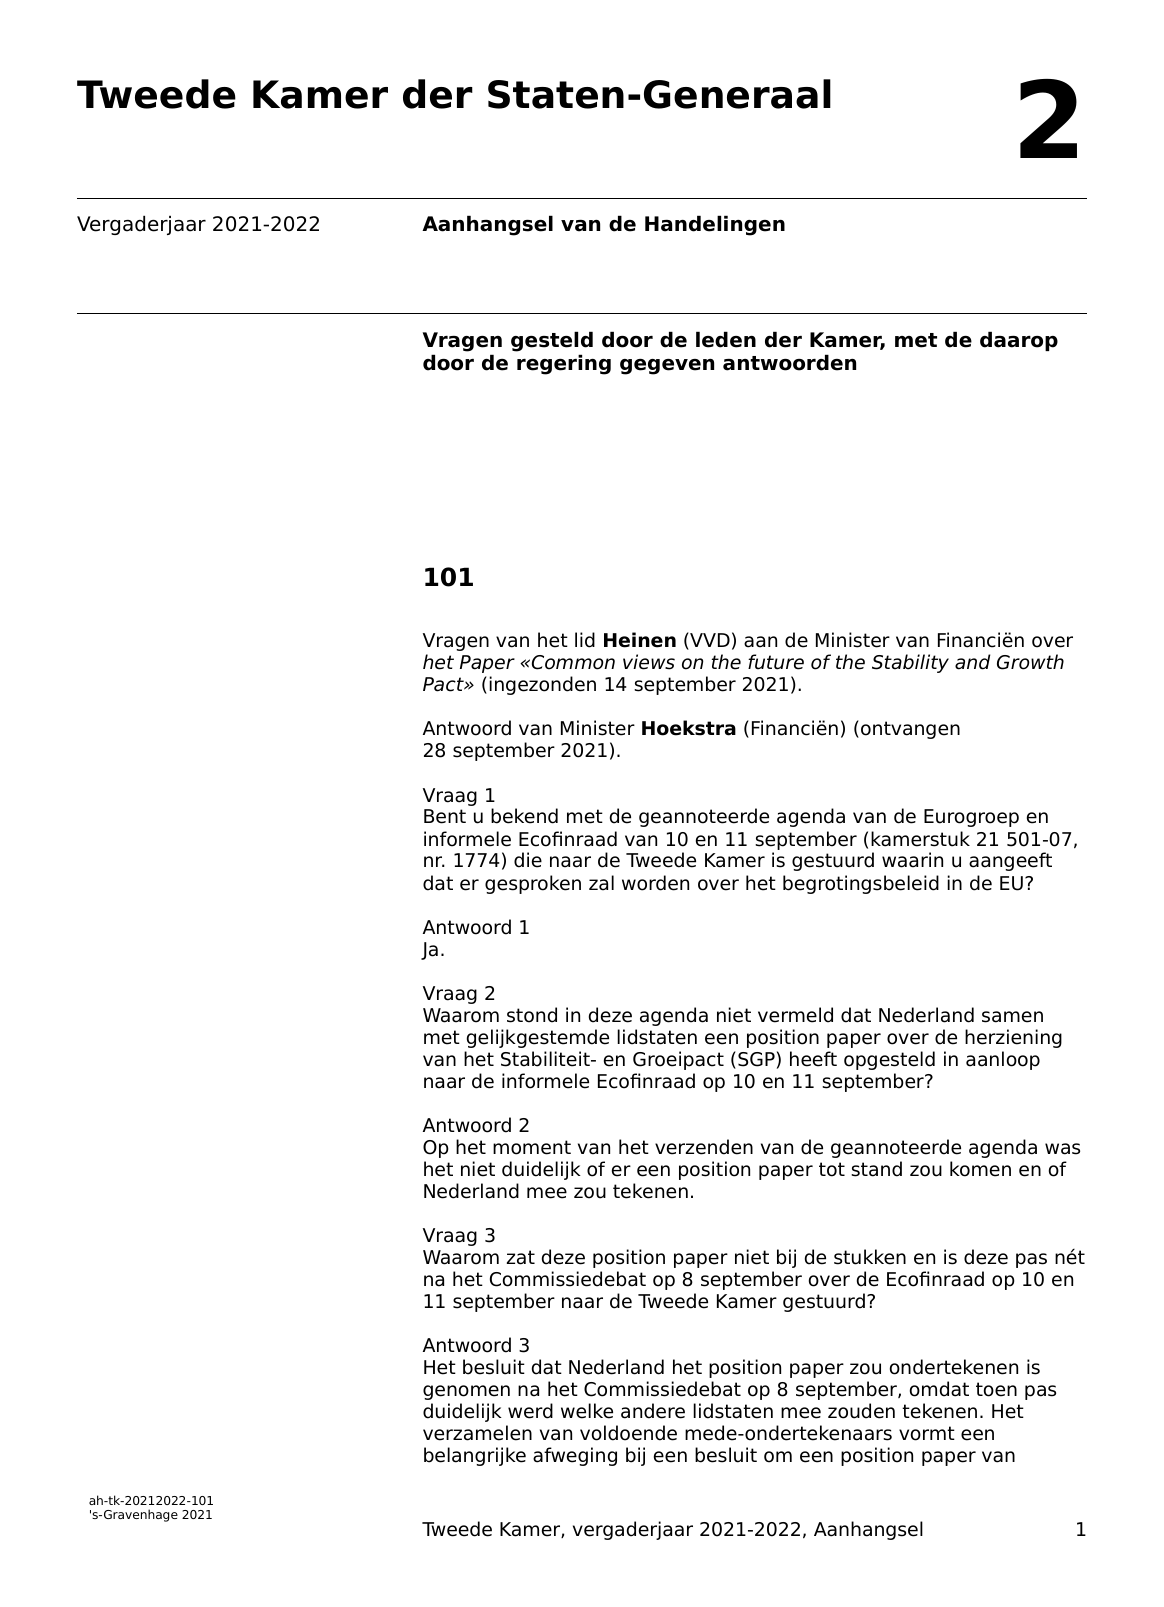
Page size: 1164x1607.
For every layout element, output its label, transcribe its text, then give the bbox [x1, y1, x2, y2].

text Antwoord van Minister Hoekstra (Financiën) (ontvangen 28 september 2021). [422, 718, 1087, 762]
text Waarom zat deze position paper niet bij de stukken en is deze pas nét na het Commissiedebat op 8 september over de Ecofinraad op 10 en 11 september naar de Tweede Kamer gestuurd? [422, 1247, 1087, 1313]
text 101 [422, 563, 1087, 592]
table_cell Aanhangsel van de Handelingen [422, 199, 1087, 313]
text Op het moment van het verzenden van de geannoteerde agenda was het niet duidelijk of er een position paper tot stand zou komen en of Nederland mee zou tekenen. [422, 1137, 1087, 1203]
text Antwoord 1 [422, 917, 1087, 938]
text Waarom stond in deze agenda niet vermeld dat Nederland samen met gelijkgestemde lidstaten een position paper over de herziening van het Stabiliteit- en Groeipact (SGP) heeft opgesteld in aanloop naar de informele Ecofinraad op 10 en 11 september? [422, 1005, 1087, 1093]
table_header Tweede Kamer der Staten-Generaal [77, 59, 886, 198]
text ah-tk-20212022-101 [88, 1494, 323, 1508]
text Vragen van het lid Heinen (VVD) aan de Minister van Financiën over het Paper «Common views on the future of the Stability and Growth Pact» (ingezonden 14 september 2021). [422, 630, 1087, 696]
text Het besluit dat Nederland het position paper zou ondertekenen is genomen na het Commissiedebat op 8 september, omdat toen pas duidelijk werd welke andere lidstaten mee zouden tekenen. Het verzamelen van voldoende mede-ondertekenaars vormt een belangrijke afweging bij een besluit om een position paper van [422, 1357, 1087, 1467]
text 's-Gravenhage 2021 [88, 1508, 323, 1522]
text Vraag 3 [422, 1225, 1087, 1247]
table_cell Vragen gesteld door de leden der Kamer, met de daarop door de regering gegeven antwoorden [422, 314, 1087, 375]
text Ja. [422, 938, 1087, 961]
table_cell [77, 314, 422, 375]
text Vraag 2 [422, 983, 1087, 1005]
text Antwoord 2 [422, 1115, 1087, 1137]
table_header 2 [886, 59, 1087, 198]
text Bent u bekend met de geannoteerde agenda van de Eurogroep en informele Ecofinraad van 10 en 11 september (kamerstuk 21 501-07, nr. 1774) die naar de Tweede Kamer is gestuurd waarin u aangeeft dat er gesproken zal worden over het begrotingsbeleid in de EU? [422, 806, 1087, 894]
text Antwoord 3 [422, 1335, 1087, 1357]
text Vraag 1 [422, 784, 1087, 806]
table_cell Vergaderjaar 2021-2022 [77, 199, 422, 313]
